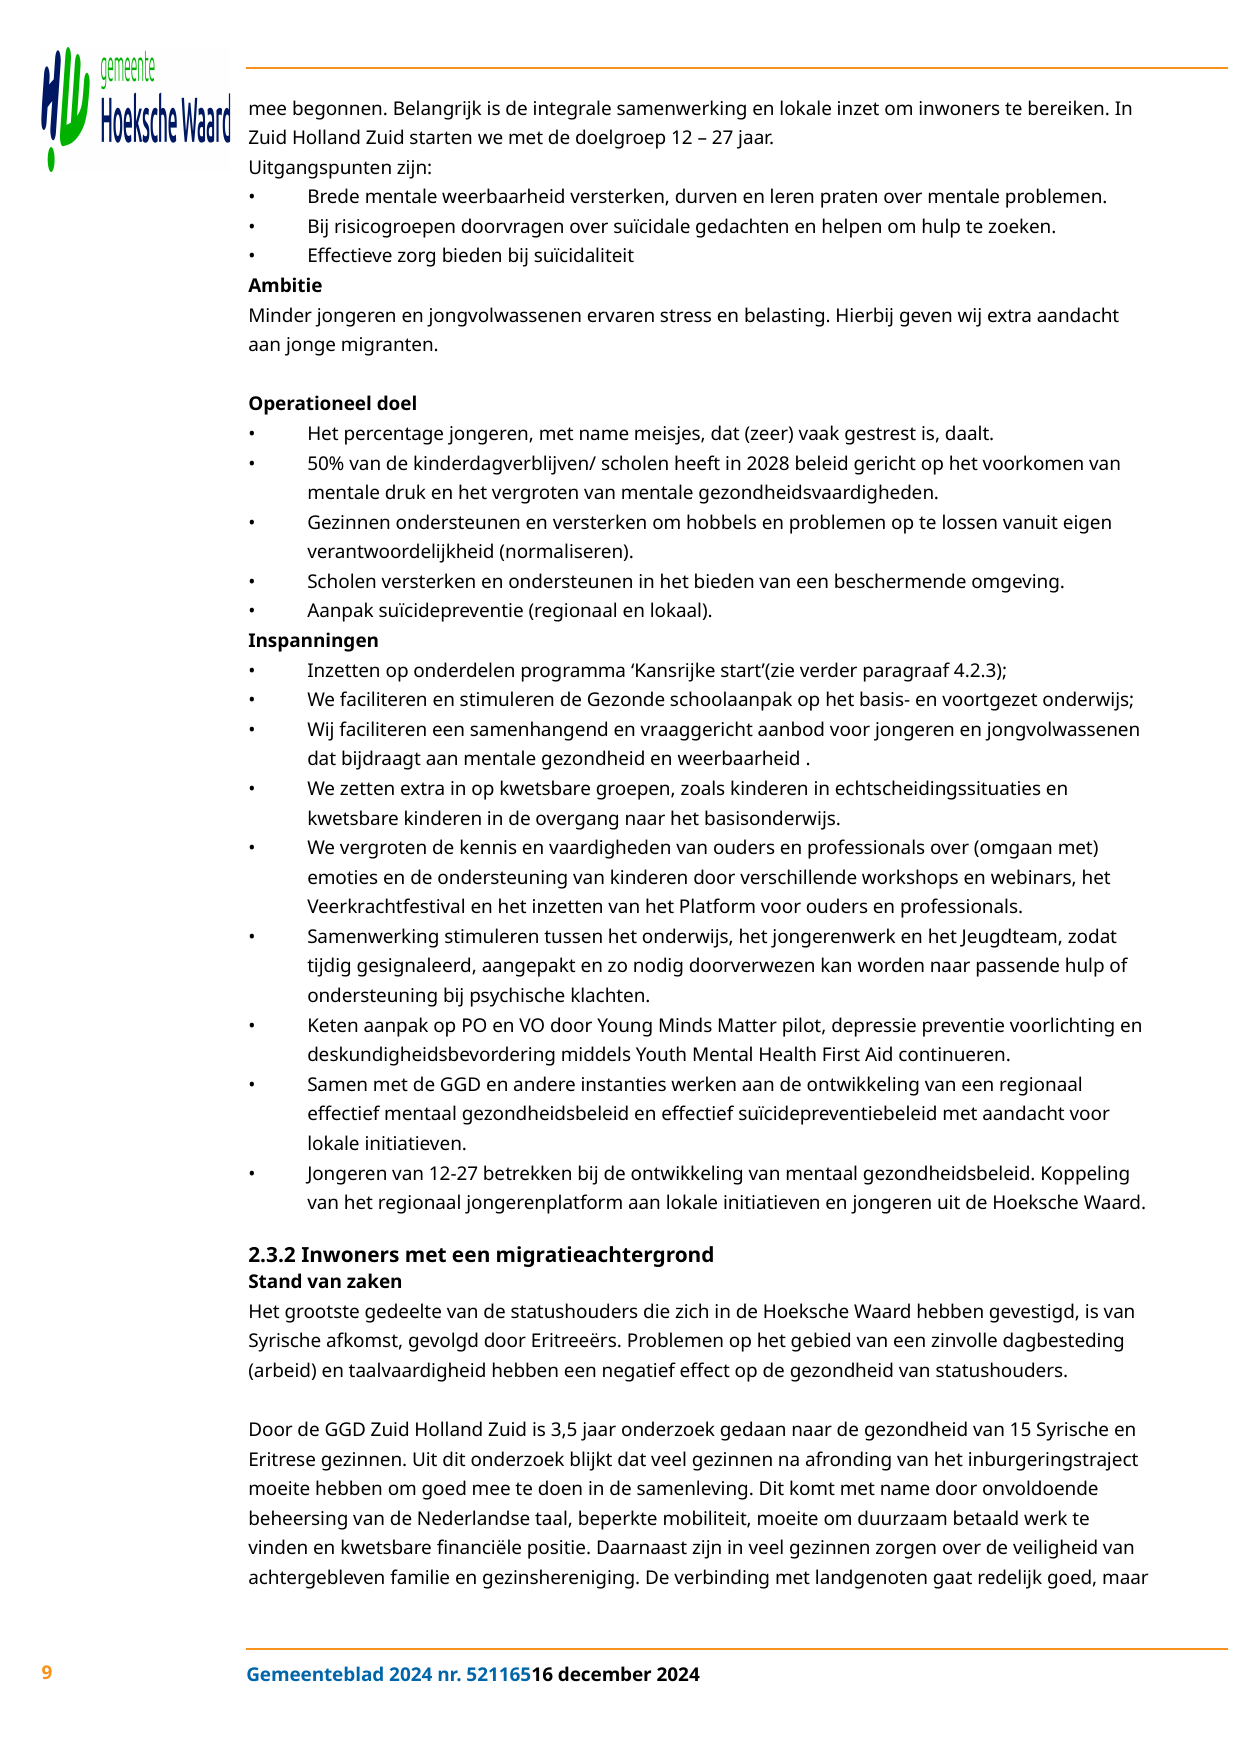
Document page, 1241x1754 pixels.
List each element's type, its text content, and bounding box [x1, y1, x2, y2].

list We faciliteren en stimuleren de Gezonde schoolaanpak op het basis- en voortgezet onderwijs; [248, 686, 1152, 712]
text Het grootste gedeelte van de statushouders die zich in de Hoeksche Waard hebben gevestigd, is van Syrische afkomst, gevolgd door Eritreeërs. Problemen op het gebied van een zinvolle dagbesteding (arbeid) en taalvaardigheid hebben een negatief effect op de gezondheid van statushouders. [248, 1298, 1152, 1383]
list Inzetten op onderdelen programma ‘Kansrijke start’(zie verder paragraaf 4.2.3); [248, 657, 1152, 683]
list Samenwerking stimuleren tussen het onderwijs, het jongerenwerk en het Jeugdteam, zodat tijdig gesignaleerd, aangepakt en zo nodig doorverwezen kan worden naar passende hulp of ondersteuning bij psychische klachten. [248, 923, 1152, 1008]
list Brede mentale weerbaarheid versterken, durven en leren praten over mentale problemen. [248, 183, 1152, 209]
list Jongeren van 12-27 betrekken bij de ontwikkeling van mentaal gezondheidsbeleid. Koppeling van het regionaal jongerenplatform aan lokale initiatieven en jongeren uit de Hoeksche Waard. [248, 1160, 1152, 1215]
text Uitgangspunten zijn: [248, 154, 1152, 180]
list Scholen versterken en ondersteunen in het bieden van een beschermende omgeving. [248, 568, 1152, 594]
list Gezinnen ondersteunen en versterken om hobbels en problemen op te lossen vanuit eigen verantwoordelijkheid (normaliseren). [248, 509, 1152, 564]
list Wij faciliteren een samenhangend en vraaggericht aanbod voor jongeren en jongvolwassenen dat bijdraagt aan mentale gezondheid en weerbaarheid . [248, 716, 1152, 771]
list We vergroten de kennis en vaardigheden van ouders en professionals over (omgaan met) emoties en de ondersteuning van kinderen door verschillende workshops en webinars, het Veerkrachtfestival en het inzetten van het Platform voor ouders en professionals. [248, 834, 1152, 919]
list 50% van de kinderdagverblijven/ scholen heeft in 2028 beleid gericht op het voorkomen van mentale druk en het vergroten van mentale gezondheidsvaardigheden. [248, 450, 1152, 505]
text Inspanningen [248, 627, 1152, 653]
list We zetten extra in op kwetsbare groepen, zoals kinderen in echtscheidingssituaties en kwetsbare kinderen in de overgang naar het basisonderwijs. [248, 775, 1152, 831]
text Door de GGD Zuid Holland Zuid is 3,5 jaar onderzoek gedaan naar de gezondheid van 15 Syrische en Eritrese gezinnen. Uit dit onderzoek blijkt dat veel gezinnen na afronding van het inburgeringstraject moeite hebben om goed mee te doen in de samenleving. Dit komt met name door onvoldoende beheersing van de Nederlandse taal, beperkte mobiliteit, moeite om duurzaam betaald werk te vinden en kwetsbare financiële positie. Daarnaast zijn in veel gezinnen zorgen over de veiligheid van achtergebleven familie en gezinshereniging. De verbinding met landgenoten gaat redelijk goed, maar [248, 1416, 1152, 1590]
list Bij risicogroepen doorvragen over suïcidale gedachten en helpen om hulp te zoeken. [248, 213, 1152, 239]
list Effectieve zorg bieden bij suïcidaliteit [248, 243, 1152, 268]
text 2.3.2 Inwoners met een migratieachtergrond [248, 1240, 1152, 1268]
text Stand van zaken [248, 1268, 1152, 1294]
text Minder jongeren en jongvolwassenen ervaren stress en belasting. Hierbij geven wij extra aandacht aan jonge migranten. [248, 302, 1152, 357]
list Samen met de GGD en andere instanties werken aan de ontwikkeling van een regionaal effectief mentaal gezondheidsbeleid en effectief suïcidepreventiebeleid met aandacht voor lokale initiatieven. [248, 1071, 1152, 1156]
list Het percentage jongeren, met name meisjes, dat (zeer) vaak gestrest is, daalt. [248, 420, 1152, 446]
text Operationeel doel [248, 391, 1152, 416]
picture [41, 47, 231, 172]
text Ambitie [248, 272, 1152, 298]
list Aanpak suïcidepreventie (regionaal en lokaal). [248, 598, 1152, 623]
text mee begonnen. Belangrijk is de integrale samenwerking en lokale inzet om inwoners te bereiken. In Zuid Holland Zuid starten we met de doelgroep 12 – 27 jaar. [248, 95, 1152, 150]
list Keten aanpak op PO en VO door Young Minds Matter pilot, depressie preventie voorlichting en deskundigheidsbevordering middels Youth Mental Health First Aid continueren. [248, 1012, 1152, 1067]
